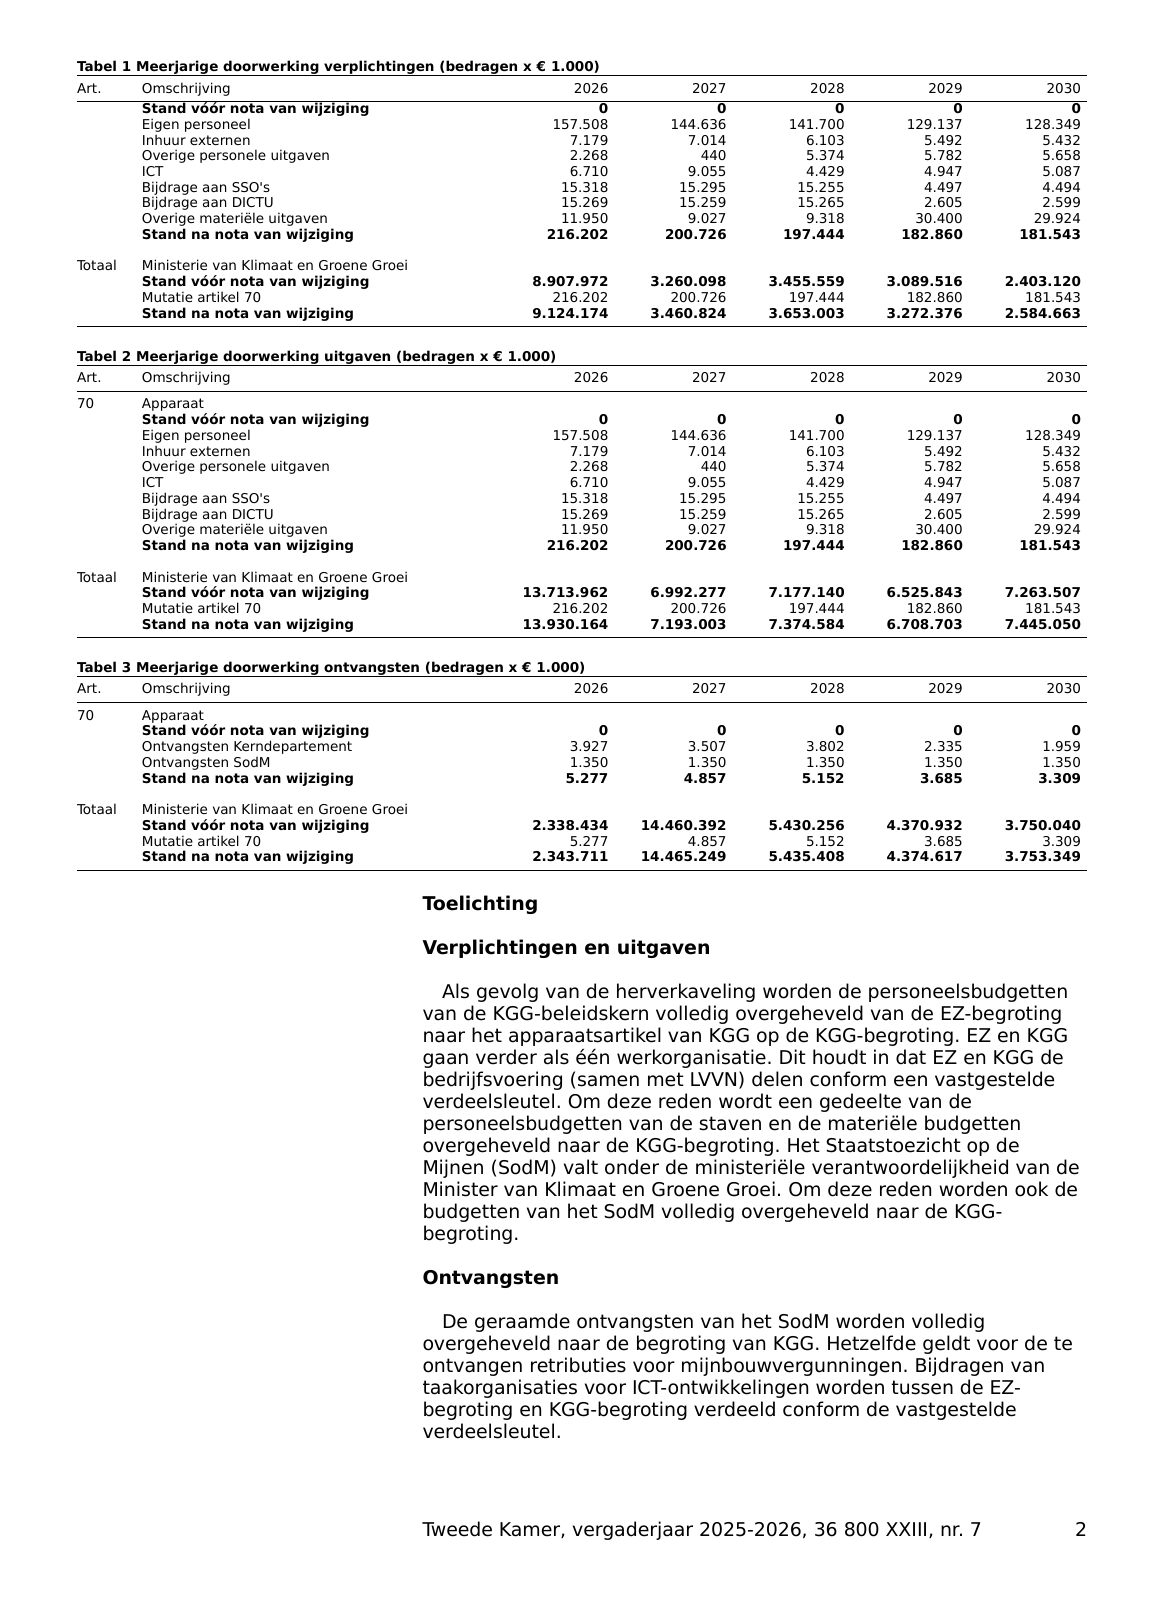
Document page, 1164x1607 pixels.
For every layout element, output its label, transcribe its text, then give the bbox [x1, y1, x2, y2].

table_cell 0 [614, 102, 732, 117]
table_cell Totaal [77, 569, 136, 585]
table_cell 0 [614, 723, 732, 739]
table_cell Ministerie van Klimaat en Groene Groei [136, 569, 496, 585]
table_cell 197.444 [732, 227, 850, 242]
table_cell 9.318 [732, 522, 850, 538]
table_cell [614, 802, 732, 818]
table_cell 2.403.120 [969, 274, 1087, 290]
table_cell 7.177.140 [732, 585, 850, 601]
table_cell 14.460.392 [614, 818, 732, 833]
table_cell [732, 786, 850, 802]
table_cell Overige personele uitgaven [136, 148, 496, 164]
table_cell [732, 392, 850, 412]
table_header Tabel 3 Meerjarige doorwerking ontvangsten (bedragen x € 1.000) [77, 660, 1087, 676]
table_cell [77, 786, 136, 802]
table_cell 5.658 [969, 148, 1087, 164]
table_cell 4.857 [614, 770, 732, 786]
table_cell 4.370.932 [850, 818, 968, 833]
table_cell 3.653.003 [732, 305, 850, 326]
table_cell 15.259 [614, 506, 732, 522]
table_cell [614, 786, 732, 802]
table_cell 7.374.584 [732, 617, 850, 637]
table_cell [77, 117, 136, 132]
table_cell [496, 703, 614, 723]
table_cell [77, 211, 136, 227]
table_cell 182.860 [850, 227, 968, 242]
table_cell [496, 802, 614, 818]
table_cell 216.202 [496, 227, 614, 242]
table_cell Overige personele uitgaven [136, 459, 496, 475]
table_cell Stand na nota van wijziging [136, 305, 496, 326]
table_cell 4.429 [732, 164, 850, 179]
table_cell Ministerie van Klimaat en Groene Groei [136, 258, 496, 274]
table_cell 6.103 [732, 133, 850, 148]
table_cell 200.726 [614, 601, 732, 617]
table_cell 182.860 [850, 290, 968, 305]
table_cell 4.947 [850, 475, 968, 491]
table_cell 15.255 [732, 491, 850, 506]
table_cell [77, 818, 136, 833]
table_cell 5.277 [496, 833, 614, 849]
table_cell 5.152 [732, 833, 850, 849]
table_cell [77, 195, 136, 211]
table_cell 29.924 [969, 522, 1087, 538]
table_cell 0 [614, 412, 732, 428]
table_cell 13.930.164 [496, 617, 614, 637]
table_cell 7.263.507 [969, 585, 1087, 601]
table_cell Bijdrage aan DICTU [136, 506, 496, 522]
table_cell 216.202 [496, 290, 614, 305]
table_cell 200.726 [614, 538, 732, 554]
table_cell 128.349 [969, 428, 1087, 443]
text Als gevolg van de herverkaveling worden de personeelsbudgetten van de KGG-beleidskern volledig overgeheveld van de EZ-begroting naar het apparaatsartikel van KGG op de KGG-begroting. EZ en KGG gaan verder als één werkorganisatie. Dit houdt in dat EZ en KGG de bedrijfsvoering (samen met LVVN) delen conform een vastgestelde verdeelsleutel. Om deze reden wordt een gedeelte van de personeelsbudgetten van de staven en de materiële budgetten overgeheveld naar de KGG-begroting. Het Staatstoezicht op de Mijnen (SodM) valt onder de ministeriële verantwoordelijkheid van de Minister van Klimaat en Groene Groei. Om deze reden worden ook de budgetten van het SodM volledig overgeheveld naar de KGG-begroting. [422, 981, 1087, 1245]
table_cell [136, 786, 496, 802]
table_cell 1.959 [969, 739, 1087, 755]
table_cell 2028 [732, 677, 850, 702]
table_cell 4.374.617 [850, 849, 968, 869]
table_cell [77, 428, 136, 443]
table_cell 15.295 [614, 180, 732, 195]
table_cell 2.584.663 [969, 305, 1087, 326]
table_cell 2.338.434 [496, 818, 614, 833]
table_cell [614, 569, 732, 585]
table_cell [850, 554, 968, 569]
table_cell 7.179 [496, 133, 614, 148]
table_cell [496, 243, 614, 258]
table_cell 144.636 [614, 117, 732, 132]
table_cell 197.444 [732, 290, 850, 305]
table_cell [614, 703, 732, 723]
table_cell Apparaat [136, 392, 496, 412]
table_cell 15.269 [496, 506, 614, 522]
table_cell 7.179 [496, 444, 614, 459]
table_cell 8.907.972 [496, 274, 614, 290]
table_cell 0 [969, 102, 1087, 117]
table_cell 4.494 [969, 180, 1087, 195]
table_cell [969, 243, 1087, 258]
table_cell 4.497 [850, 180, 968, 195]
table_cell 2.605 [850, 195, 968, 211]
table_cell 2030 [969, 677, 1087, 702]
table_cell Overige materiële uitgaven [136, 211, 496, 227]
table_cell 4.857 [614, 833, 732, 849]
table_cell [77, 617, 136, 637]
table_cell [136, 243, 496, 258]
table_cell Inhuur externen [136, 444, 496, 459]
table_cell Bijdrage aan SSO's [136, 180, 496, 195]
table_cell [496, 554, 614, 569]
table_cell 200.726 [614, 227, 732, 242]
table_cell 9.055 [614, 475, 732, 491]
table_cell 2.343.711 [496, 849, 614, 869]
table_cell 5.782 [850, 148, 968, 164]
table_cell 7.014 [614, 133, 732, 148]
table_cell 29.924 [969, 211, 1087, 227]
table_cell [969, 802, 1087, 818]
table_cell 141.700 [732, 117, 850, 132]
table_cell Stand vóór nota van wijziging [136, 585, 496, 601]
table_cell Totaal [77, 258, 136, 274]
table_cell [77, 102, 136, 117]
table_cell 3.685 [850, 770, 968, 786]
table_cell 4.494 [969, 491, 1087, 506]
table_cell [77, 459, 136, 475]
table_cell 1.350 [850, 755, 968, 770]
table_cell 0 [496, 102, 614, 117]
table_cell [732, 258, 850, 274]
table_cell [614, 258, 732, 274]
table_cell Mutatie artikel 70 [136, 290, 496, 305]
table_cell 15.269 [496, 195, 614, 211]
table_cell 5.782 [850, 459, 968, 475]
table_cell 0 [496, 723, 614, 739]
table_cell Eigen personeel [136, 428, 496, 443]
table_cell [850, 703, 968, 723]
table_cell 6.710 [496, 164, 614, 179]
table_cell 9.027 [614, 211, 732, 227]
table_cell 11.950 [496, 211, 614, 227]
table_cell 0 [969, 412, 1087, 428]
table_cell Stand na nota van wijziging [136, 538, 496, 554]
table_cell 15.259 [614, 195, 732, 211]
table_cell [850, 243, 968, 258]
table_cell 2.268 [496, 148, 614, 164]
table_cell 2.605 [850, 506, 968, 522]
table_cell Overige materiële uitgaven [136, 522, 496, 538]
table_cell Stand na nota van wijziging [136, 617, 496, 637]
table_cell [77, 243, 136, 258]
table_cell [77, 180, 136, 195]
table_cell 6.525.843 [850, 585, 968, 601]
table_cell 2028 [732, 76, 850, 101]
table_cell 15.318 [496, 491, 614, 506]
subtitle Toelichting [422, 893, 1087, 915]
subtitle Verplichtingen en uitgaven [422, 937, 1087, 959]
table_cell [77, 444, 136, 459]
table_cell [850, 786, 968, 802]
table_cell 15.295 [614, 491, 732, 506]
table_cell 197.444 [732, 538, 850, 554]
table_cell Bijdrage aan DICTU [136, 195, 496, 211]
table_cell [77, 770, 136, 786]
table_cell [77, 833, 136, 849]
table_cell 3.089.516 [850, 274, 968, 290]
table_cell 182.860 [850, 601, 968, 617]
table_cell Art. [77, 677, 136, 702]
table_cell 2026 [496, 677, 614, 702]
table_cell Inhuur externen [136, 133, 496, 148]
table_cell [496, 569, 614, 585]
table_cell 13.713.962 [496, 585, 614, 601]
table_cell 11.950 [496, 522, 614, 538]
table_cell Mutatie artikel 70 [136, 601, 496, 617]
table_cell 14.465.249 [614, 849, 732, 869]
table_cell [969, 392, 1087, 412]
table_cell 157.508 [496, 117, 614, 132]
table_cell [969, 786, 1087, 802]
table_cell [614, 243, 732, 258]
table_cell 6.992.277 [614, 585, 732, 601]
table_cell 1.350 [496, 755, 614, 770]
table_cell 3.460.824 [614, 305, 732, 326]
table_cell 2029 [850, 366, 968, 391]
table_cell 5.374 [732, 148, 850, 164]
table_cell 3.309 [969, 833, 1087, 849]
table_cell Art. [77, 76, 136, 101]
table_cell 5.374 [732, 459, 850, 475]
table_cell 128.349 [969, 117, 1087, 132]
table_cell 182.860 [850, 538, 968, 554]
table_cell 3.750.040 [969, 818, 1087, 833]
table_cell 5.492 [850, 444, 968, 459]
table_cell ICT [136, 475, 496, 491]
table_cell 129.137 [850, 117, 968, 132]
table_cell 2029 [850, 76, 968, 101]
table_cell 5.658 [969, 459, 1087, 475]
table_cell [969, 554, 1087, 569]
table_cell 30.400 [850, 522, 968, 538]
table_cell 9.055 [614, 164, 732, 179]
table_cell [77, 739, 136, 755]
table_cell 2027 [614, 366, 732, 391]
table_cell [732, 703, 850, 723]
table_cell 9.027 [614, 522, 732, 538]
table_cell 4.497 [850, 491, 968, 506]
table_cell Omschrijving [136, 76, 496, 101]
table_cell 7.445.050 [969, 617, 1087, 637]
table_cell [77, 133, 136, 148]
table_cell 4.947 [850, 164, 968, 179]
table_cell 141.700 [732, 428, 850, 443]
table_cell Omschrijving [136, 366, 496, 391]
table_cell 3.455.559 [732, 274, 850, 290]
table_cell [850, 258, 968, 274]
table_cell Stand vóór nota van wijziging [136, 818, 496, 833]
table_cell ICT [136, 164, 496, 179]
table_cell 5.492 [850, 133, 968, 148]
table_cell 2027 [614, 76, 732, 101]
table_cell 0 [850, 723, 968, 739]
table_cell 3.507 [614, 739, 732, 755]
table_cell 6.103 [732, 444, 850, 459]
table_cell 144.636 [614, 428, 732, 443]
table_cell Totaal [77, 802, 136, 818]
table_cell 2.335 [850, 739, 968, 755]
table_cell [969, 258, 1087, 274]
table_cell 157.508 [496, 428, 614, 443]
table_cell 3.260.098 [614, 274, 732, 290]
table_cell [614, 392, 732, 412]
table_cell [496, 392, 614, 412]
table_cell 3.802 [732, 739, 850, 755]
table_cell [77, 290, 136, 305]
table_cell 440 [614, 148, 732, 164]
table_cell 181.543 [969, 601, 1087, 617]
table_cell [614, 554, 732, 569]
table_cell 5.152 [732, 770, 850, 786]
table_cell 30.400 [850, 211, 968, 227]
table_cell [77, 305, 136, 326]
table_cell [77, 522, 136, 538]
table_cell [850, 569, 968, 585]
table_cell [732, 554, 850, 569]
table_cell 216.202 [496, 601, 614, 617]
table_cell 6.710 [496, 475, 614, 491]
table_cell [77, 849, 136, 869]
table_cell 0 [732, 412, 850, 428]
table_cell Stand vóór nota van wijziging [136, 723, 496, 739]
table_cell [732, 802, 850, 818]
table_cell 1.350 [732, 755, 850, 770]
table_cell [77, 227, 136, 242]
table_cell Ontvangsten Kerndepartement [136, 739, 496, 755]
table_cell 181.543 [969, 227, 1087, 242]
table_cell [77, 601, 136, 617]
table_cell 70 [77, 703, 136, 723]
table_cell Ministerie van Klimaat en Groene Groei [136, 802, 496, 818]
table_cell 2030 [969, 76, 1087, 101]
table_cell 7.014 [614, 444, 732, 459]
table_cell 9.124.174 [496, 305, 614, 326]
table_cell 129.137 [850, 428, 968, 443]
table_cell 2.599 [969, 195, 1087, 211]
table_cell 5.432 [969, 133, 1087, 148]
table_cell Stand na nota van wijziging [136, 227, 496, 242]
table_cell 3.685 [850, 833, 968, 849]
table_cell 0 [732, 102, 850, 117]
table_header Tabel 2 Meerjarige doorwerking uitgaven (bedragen x € 1.000) [77, 349, 1087, 364]
table_cell 0 [496, 412, 614, 428]
text De geraamde ontvangsten van het SodM worden volledig overgeheveld naar de begroting van KGG. Hetzelfde geldt voor de te ontvangen retributies voor mijnbouwvergunningen. Bijdragen van taakorganisaties voor ICT-ontwikkelingen worden tussen de EZ-begroting en KGG-begroting verdeeld conform de vastgestelde verdeelsleutel. [422, 1311, 1087, 1443]
table_cell Eigen personeel [136, 117, 496, 132]
table_cell 3.272.376 [850, 305, 968, 326]
table_cell [77, 554, 136, 569]
table_cell [77, 755, 136, 770]
table_cell 70 [77, 392, 136, 412]
table_cell Ontvangsten SodM [136, 755, 496, 770]
table_cell 181.543 [969, 538, 1087, 554]
table_cell 2030 [969, 366, 1087, 391]
table_cell [850, 802, 968, 818]
table_cell [77, 491, 136, 506]
table_cell 216.202 [496, 538, 614, 554]
table_cell Stand vóór nota van wijziging [136, 102, 496, 117]
table_cell 6.708.703 [850, 617, 968, 637]
table_cell [732, 243, 850, 258]
table_cell 2026 [496, 76, 614, 101]
table_cell 0 [850, 412, 968, 428]
table_cell [77, 723, 136, 739]
table_cell 181.543 [969, 290, 1087, 305]
table_cell Mutatie artikel 70 [136, 833, 496, 849]
table_cell Omschrijving [136, 677, 496, 702]
table_cell 3.753.349 [969, 849, 1087, 869]
table_cell Stand na nota van wijziging [136, 770, 496, 786]
table_cell 197.444 [732, 601, 850, 617]
table_cell Stand na nota van wijziging [136, 849, 496, 869]
table_cell [77, 148, 136, 164]
table_cell [136, 554, 496, 569]
table_cell 9.318 [732, 211, 850, 227]
table_cell 2.268 [496, 459, 614, 475]
table_cell Apparaat [136, 703, 496, 723]
table_cell Stand vóór nota van wijziging [136, 274, 496, 290]
table_cell [77, 475, 136, 491]
table_cell [77, 585, 136, 601]
table_cell 4.429 [732, 475, 850, 491]
table_cell 15.265 [732, 195, 850, 211]
table_cell [496, 258, 614, 274]
table_cell [77, 274, 136, 290]
table_cell 2027 [614, 677, 732, 702]
table_cell 2029 [850, 677, 968, 702]
table_cell 15.318 [496, 180, 614, 195]
table_cell 2028 [732, 366, 850, 391]
table_cell [969, 703, 1087, 723]
table_cell 1.350 [969, 755, 1087, 770]
table_cell 5.087 [969, 164, 1087, 179]
table_cell [496, 786, 614, 802]
table_header Tabel 1 Meerjarige doorwerking verplichtingen (bedragen x € 1.000) [77, 59, 1087, 75]
table_cell Bijdrage aan SSO's [136, 491, 496, 506]
table_cell 3.927 [496, 739, 614, 755]
table_cell Stand vóór nota van wijziging [136, 412, 496, 428]
table_cell 7.193.003 [614, 617, 732, 637]
table_cell 440 [614, 459, 732, 475]
subtitle Ontvangsten [422, 1267, 1087, 1289]
table_cell 0 [969, 723, 1087, 739]
table_cell 15.265 [732, 506, 850, 522]
table_cell [77, 538, 136, 554]
table_cell 15.255 [732, 180, 850, 195]
table_cell 3.309 [969, 770, 1087, 786]
table_cell [77, 164, 136, 179]
table_cell 0 [732, 723, 850, 739]
table_cell [77, 412, 136, 428]
table_cell Art. [77, 366, 136, 391]
table_cell 5.435.408 [732, 849, 850, 869]
table_cell 1.350 [614, 755, 732, 770]
table_cell 5.430.256 [732, 818, 850, 833]
table_cell [969, 569, 1087, 585]
table_cell 2.599 [969, 506, 1087, 522]
table_cell 2026 [496, 366, 614, 391]
table_cell [850, 392, 968, 412]
table_cell 5.432 [969, 444, 1087, 459]
table_cell [77, 506, 136, 522]
table_cell [732, 569, 850, 585]
table_cell 5.087 [969, 475, 1087, 491]
table_cell 200.726 [614, 290, 732, 305]
table_cell 5.277 [496, 770, 614, 786]
table_cell 0 [850, 102, 968, 117]
